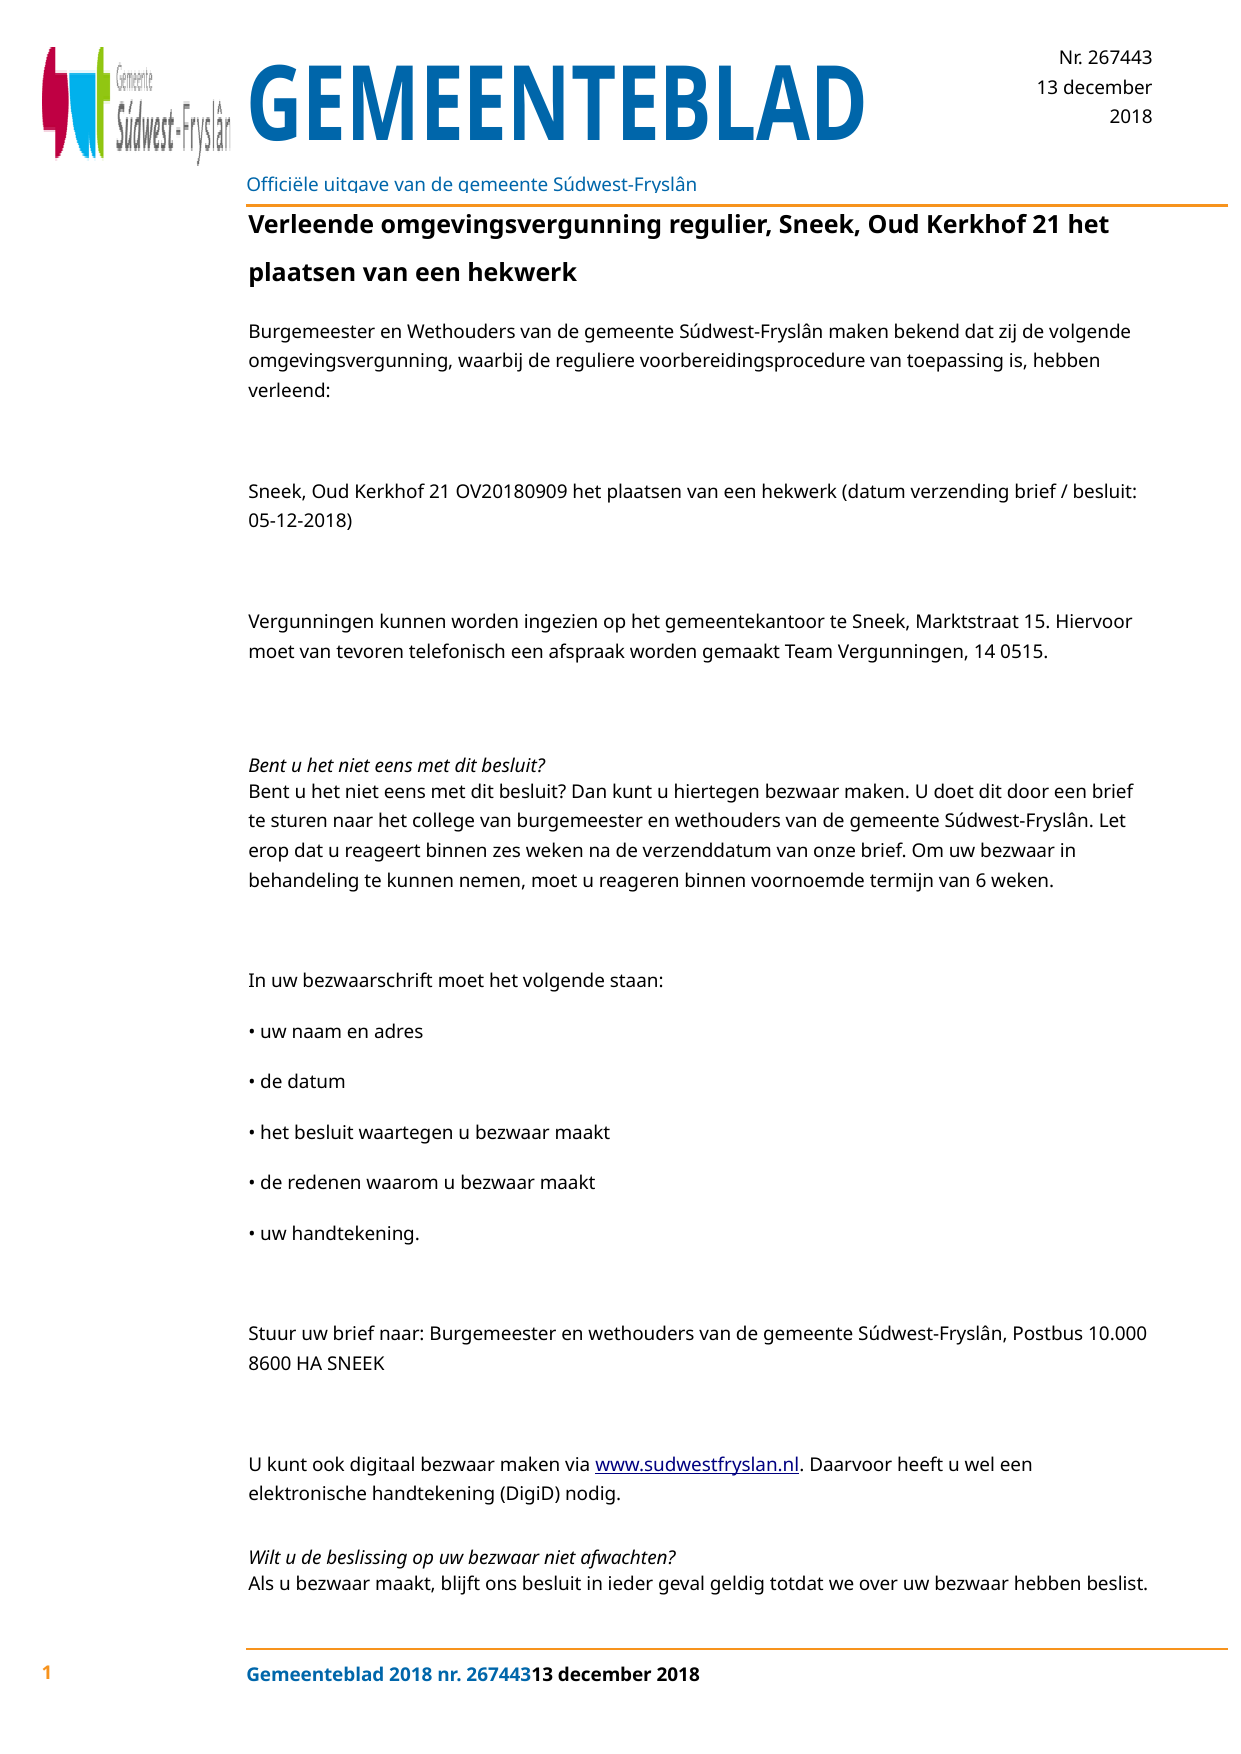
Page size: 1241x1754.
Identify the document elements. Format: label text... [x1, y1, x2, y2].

text U kunt ook digitaal bezwaar maken via www.sudwestfryslan.nl. Daarvoor heeft u wel een elektronische handtekening (DigiD) nodig. [248, 1451, 1152, 1506]
text Bent u het niet eens met dit besluit? Dan kunt u hiertegen bezwaar maken. U doet dit door een brief te sturen naar het college van burgemeester en wethouders van de gemeente Súdwest-Fryslân. Let erop dat u reageert binnen zes weken na de verzenddatum van onze brief. Om uw bezwaar in behandeling te kunnen nemen, moet u reageren binnen voornoemde termijn van 6 weken. [248, 778, 1152, 892]
text In uw bezwaarschrift moet het volgende staan: [248, 968, 1152, 993]
text • de redenen waarom u bezwaar maakt [248, 1169, 1152, 1195]
text Sneek, Oud Kerkhof 21 OV20180909 het plaatsen van een hekwerk (datum verzending brief / besluit: 05-12-2018) [248, 478, 1152, 533]
text • uw handtekening. [248, 1220, 1152, 1245]
picture [41, 47, 231, 172]
text Burgemeester en Wethouders van de gemeente Súdwest-Fryslân maken bekend dat zij de volgende omgevingsvergunning, waarbij de reguliere voorbereidingsprocedure van toepassing is, hebben verleend: [248, 318, 1152, 403]
text • de datum [248, 1068, 1152, 1094]
text Wilt u de beslissing op uw bezwaar niet afwachten? [248, 1544, 1152, 1570]
text Vergunningen kunnen worden ingezien op het gemeentekantoor te Sneek, Marktstraat 15. Hiervoor moet van tevoren telefonisch een afspraak worden gemaakt Team Vergunningen, 14 0515. [248, 608, 1152, 664]
text • uw naam en adres [248, 1018, 1152, 1044]
text Verleende omgevingsvergunning regulier, Sneek, Oud Kerkhof 21 het plaatsen van een hekwerk [248, 207, 1152, 288]
text Bent u het niet eens met dit besluit? [248, 752, 1152, 778]
text Als u bezwaar maakt, blijft ons besluit in ieder geval geldig totdat we over uw bezwaar hebben beslist. [248, 1570, 1152, 1596]
text Stuur uw brief naar: Burgemeester en wethouders van de gemeente Súdwest-Fryslân, Postbus 10.000 8600 HA SNEEK [248, 1321, 1152, 1376]
text • het besluit waartegen u bezwaar maakt [248, 1119, 1152, 1144]
